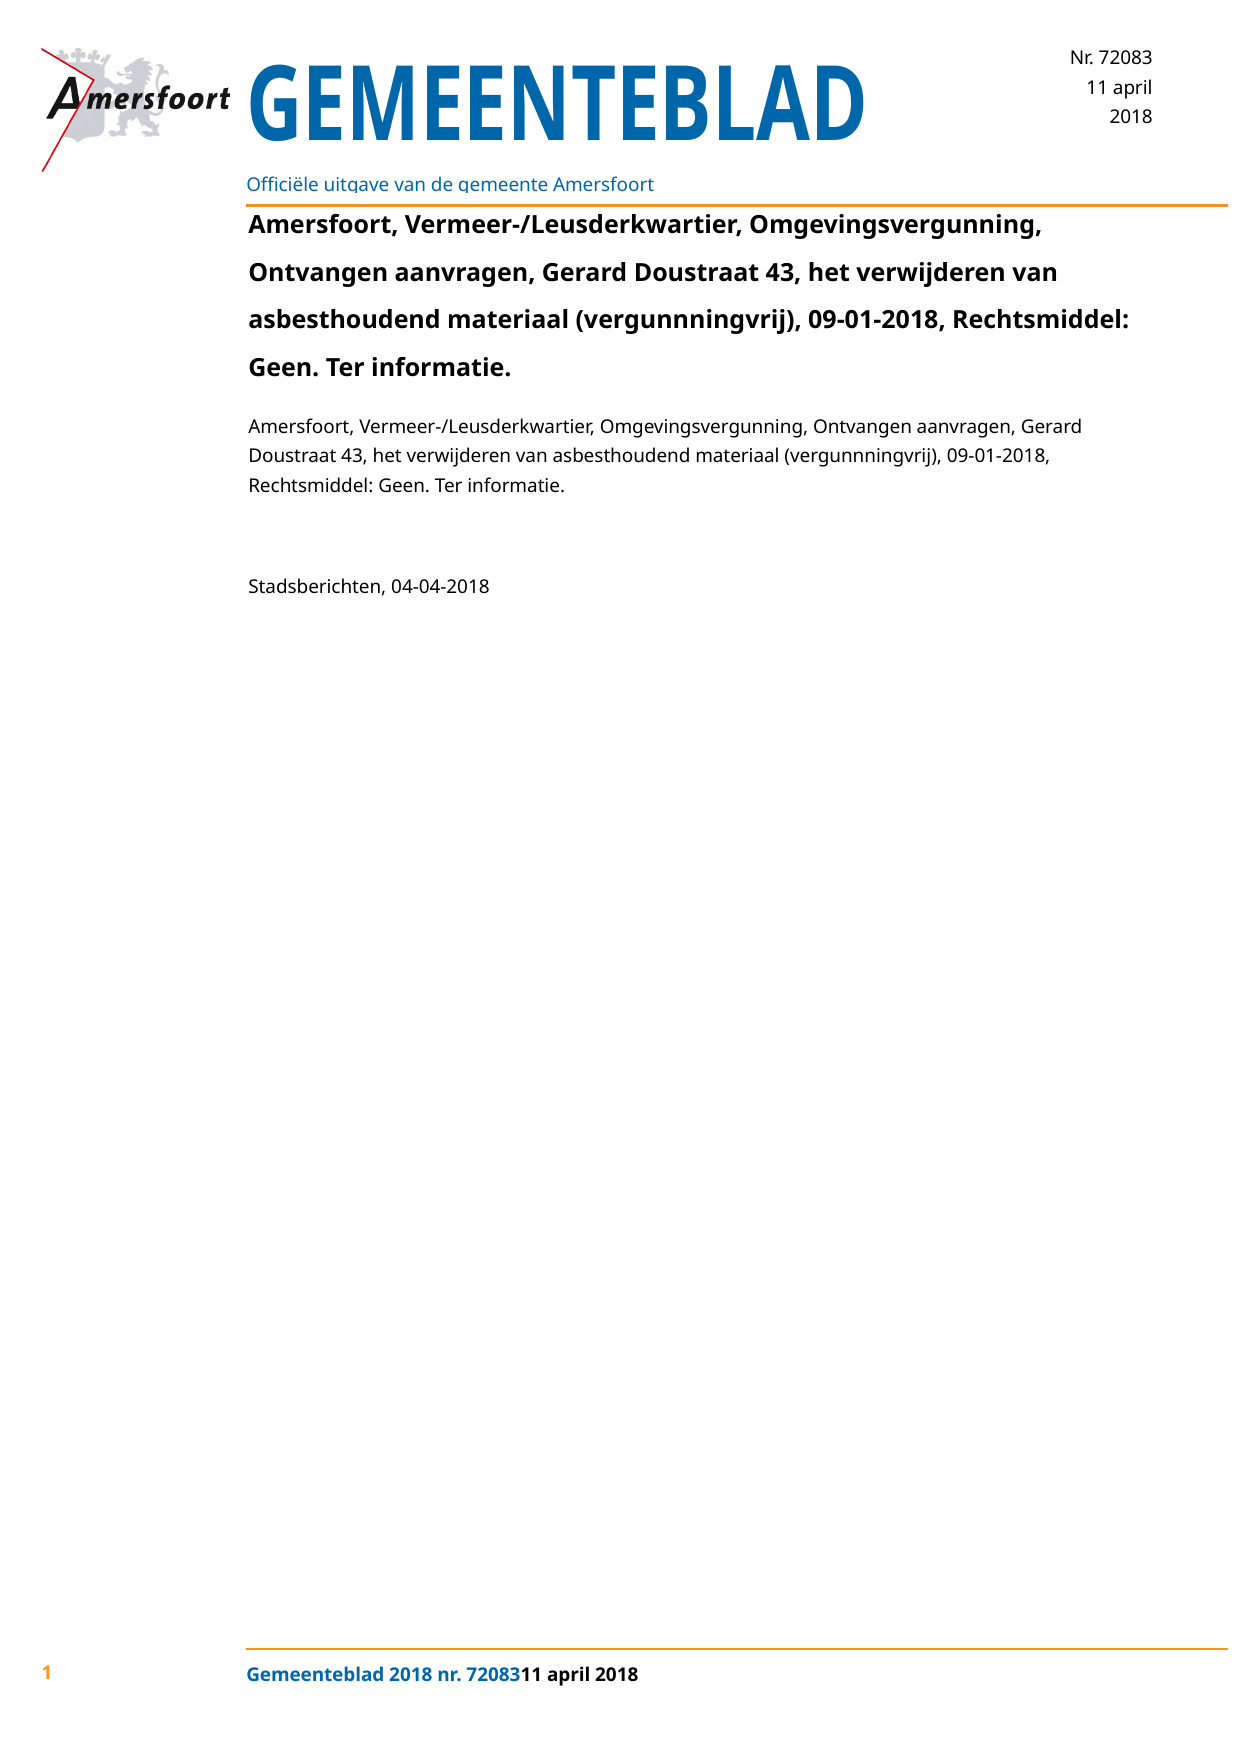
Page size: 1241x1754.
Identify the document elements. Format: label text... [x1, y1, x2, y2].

text Stadsberichten, 04-04-2018 [248, 573, 1152, 599]
text Amersfoort, Vermeer-/Leusderkwartier, Omgevingsvergunning, Ontvangen aanvragen, Gerard Doustraat 43, het verwijderen van asbesthoudend materiaal (vergunnningvrij), 09-01-2018, Rechtsmiddel: Geen. Ter informatie. [248, 413, 1152, 498]
text Amersfoort, Vermeer-/Leusderkwartier, Omgevingsvergunning, Ontvangen aanvragen, Gerard Doustraat 43, het verwijderen van asbesthoudend materiaal (vergunnningvrij), 09-01-2018, Rechtsmiddel: Geen. Ter informatie. [248, 207, 1152, 384]
picture [41, 47, 231, 172]
